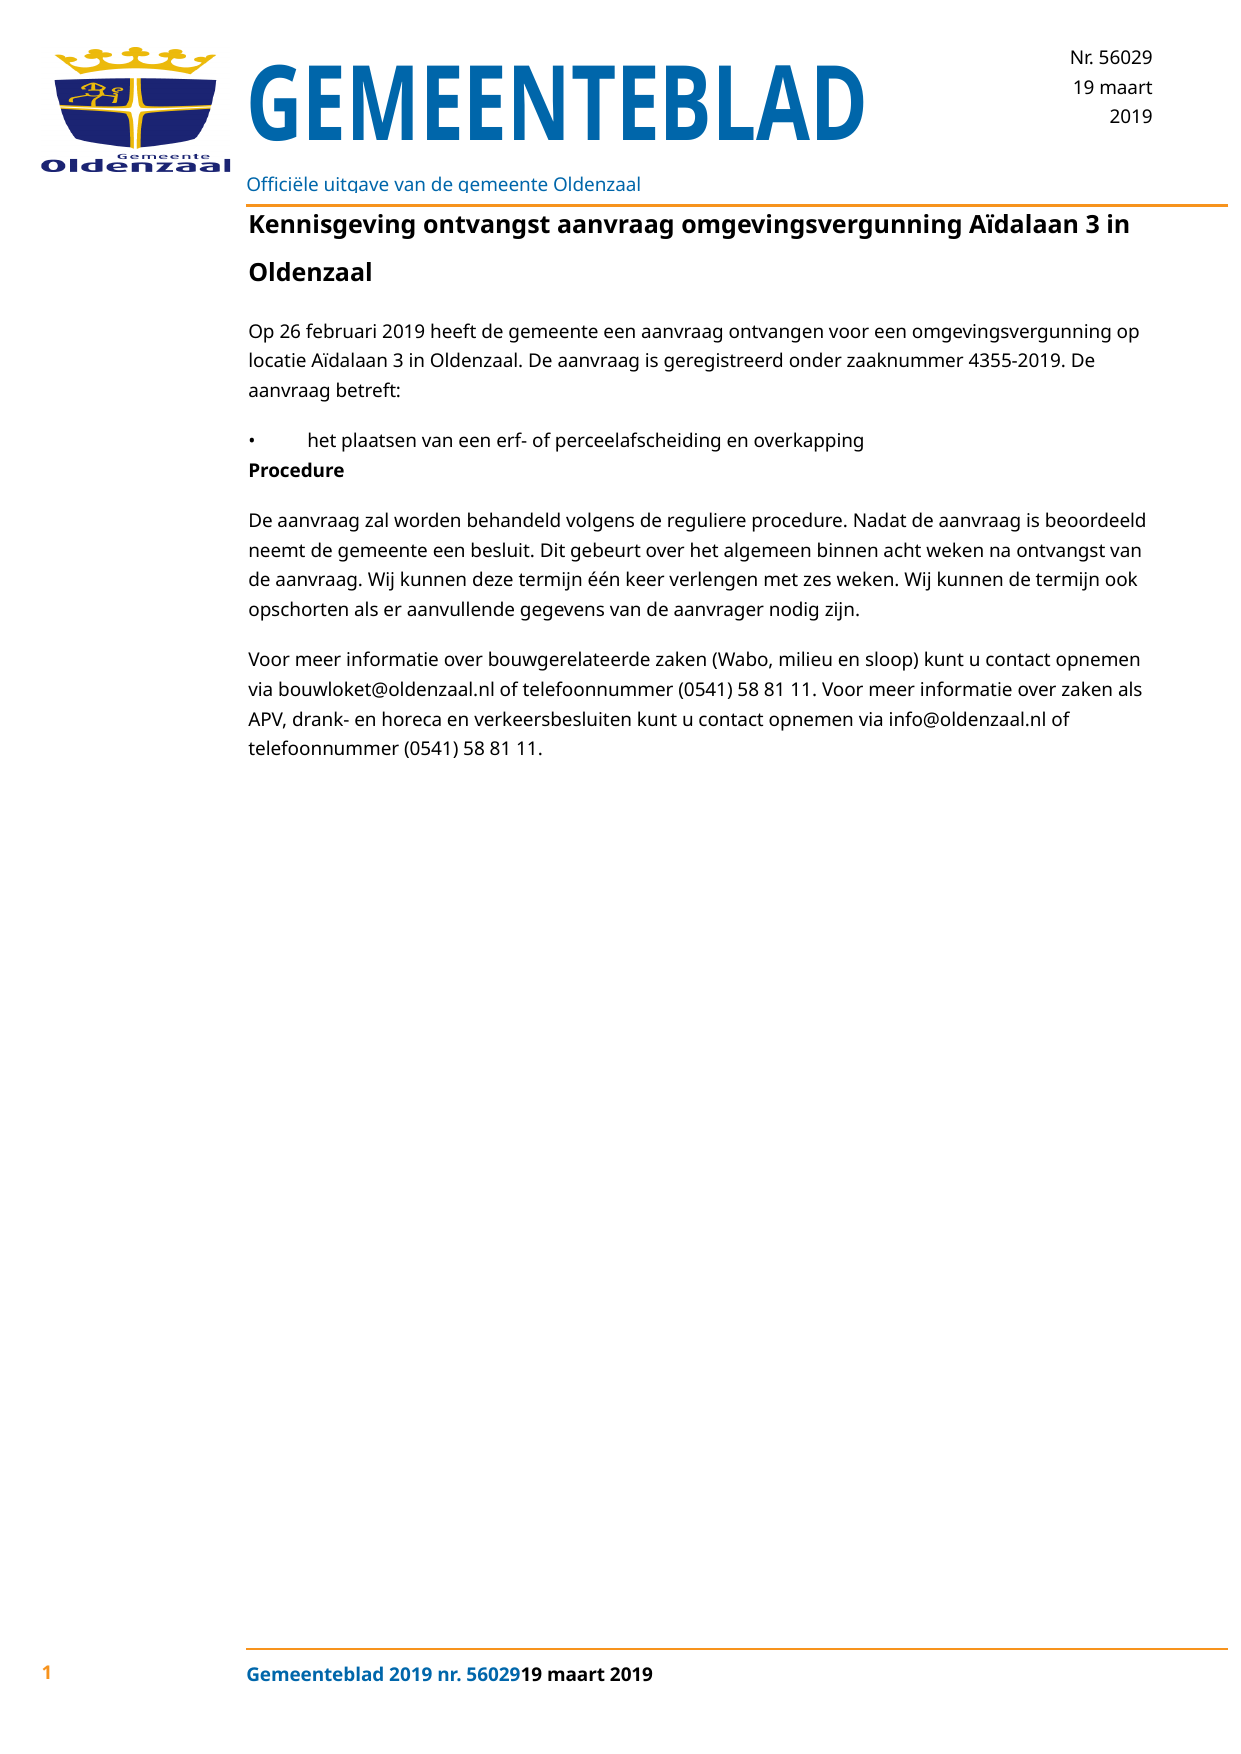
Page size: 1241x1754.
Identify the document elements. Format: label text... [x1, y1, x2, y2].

text Voor meer informatie over bouwgerelateerde zaken (Wabo, milieu en sloop) kunt u contact opnemen via bouwloket@oldenzaal.nl of telefoonnummer (0541) 58 81 11. Voor meer informatie over zaken als APV, drank- en horeca en verkeersbesluiten kunt u contact opnemen via info@oldenzaal.nl of telefoonnummer (0541) 58 81 11. [248, 647, 1152, 761]
text Op 26 februari 2019 heeft de gemeente een aanvraag ontvangen voor een omgevingsvergunning op locatie Aïdalaan 3 in Oldenzaal. De aanvraag is geregistreerd onder zaaknummer 4355-2019. De aanvraag betreft: [248, 318, 1152, 403]
text Procedure [248, 457, 1152, 483]
picture [41, 47, 231, 172]
text Kennisgeving ontvangst aanvraag omgevingsvergunning Aïdalaan 3 in Oldenzaal [248, 207, 1152, 288]
text De aanvraag zal worden behandeld volgens de reguliere procedure. Nadat de aanvraag is beoordeeld neemt de gemeente een besluit. Dit gebeurt over het algemeen binnen acht weken na ontvangst van de aanvraag. Wij kunnen deze termijn één keer verlengen met zes weken. Wij kunnen de termijn ook opschorten als er aanvullende gegevens van de aanvrager nodig zijn. [248, 507, 1152, 622]
list het plaatsen van een erf- of perceelafscheiding en overkapping [248, 427, 1152, 453]
